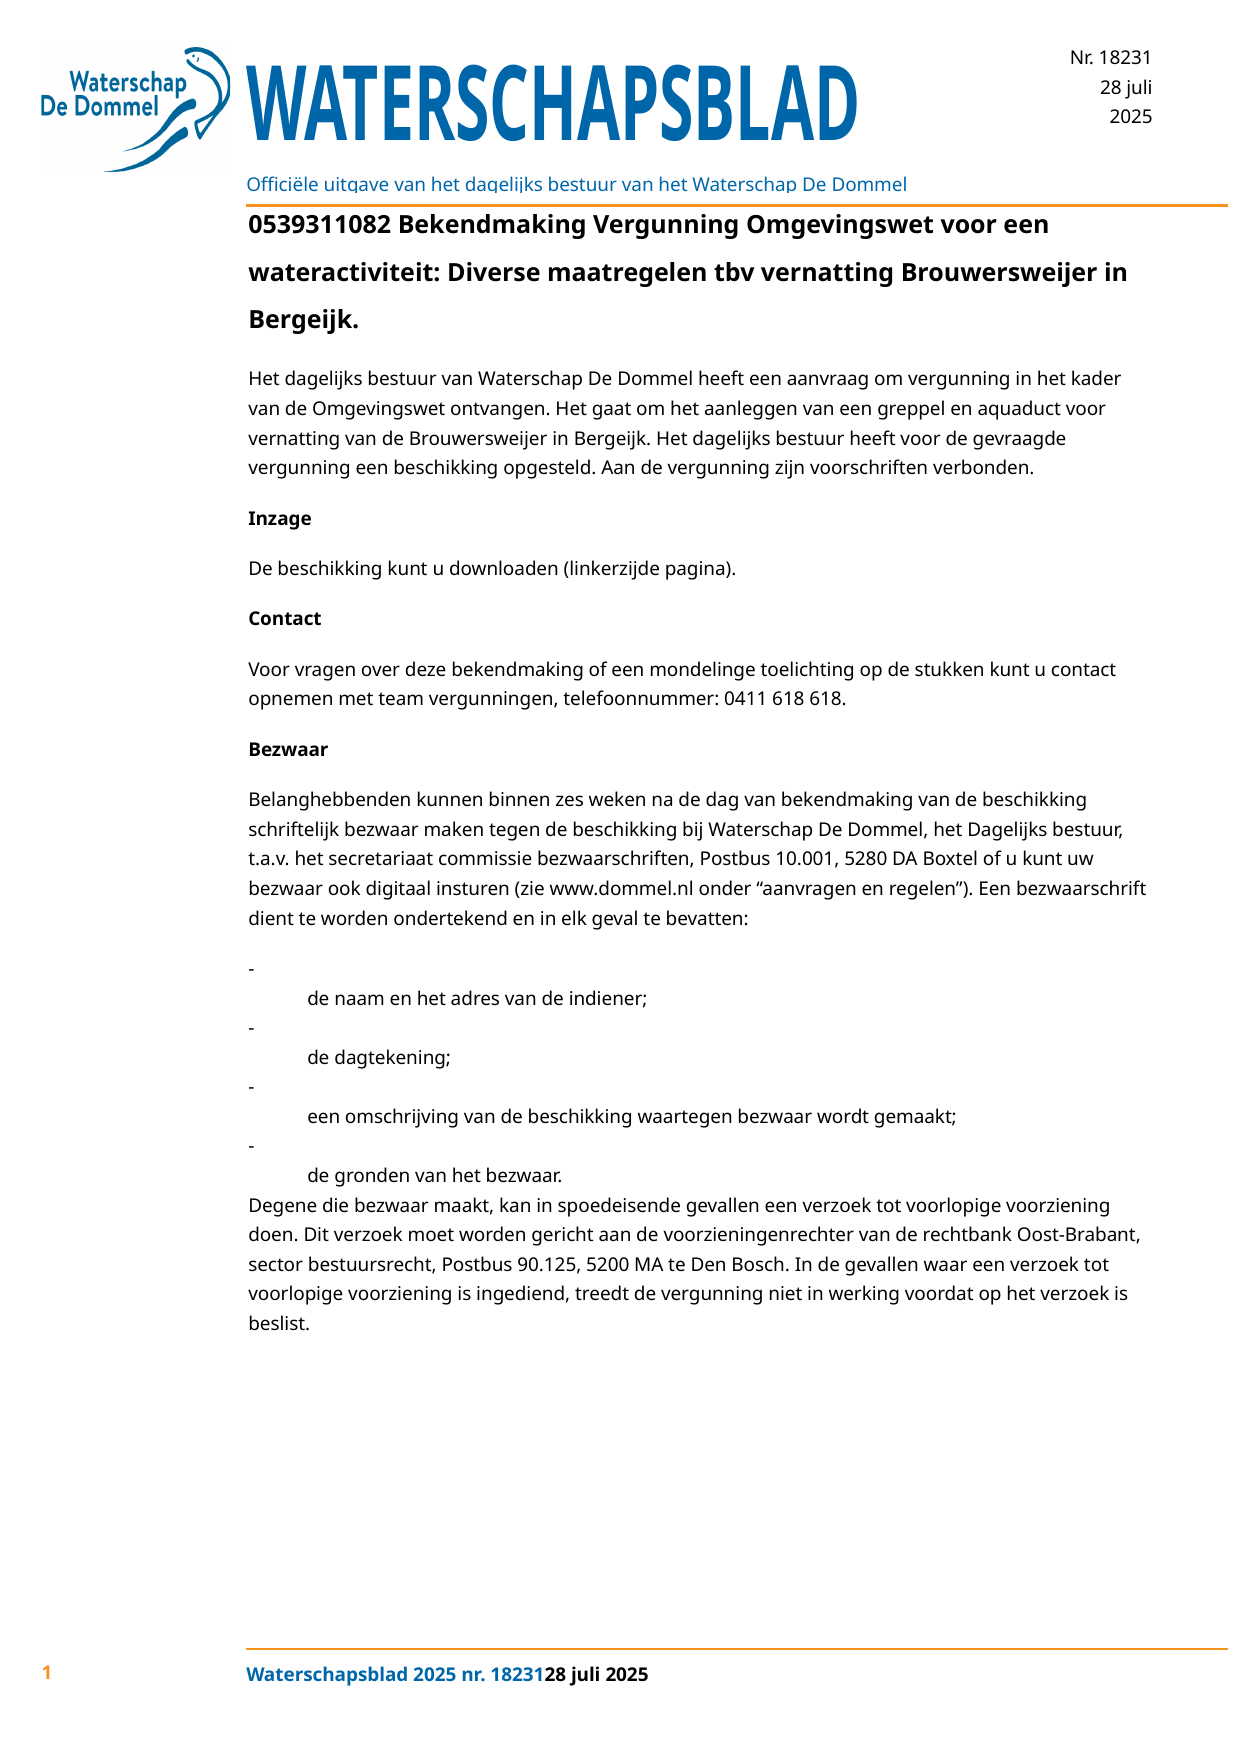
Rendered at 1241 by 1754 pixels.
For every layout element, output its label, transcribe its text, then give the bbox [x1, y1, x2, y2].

list een omschrijving van de beschikking waartegen bezwaar wordt gemaakt; [248, 1103, 1152, 1129]
picture [198, 118, 210, 131]
text Bezwaar [248, 736, 1152, 762]
picture [45, 99, 51, 111]
text Voor vragen over deze bekendmaking of een mondelinge toelichting op de stukken kunt u contact opnemen met team vergunningen, telefoonnummer: 0411 618 618. [248, 656, 1152, 711]
list de dagtekening; [248, 1044, 1152, 1069]
text Degene die bezwaar maakt, kan in spoedeisende gevallen een verzoek tot voorlopige voorziening doen. Dit verzoek moet worden gericht aan de voorzieningenrechter van de rechtbank Oost-Brabant, sector bestuursrecht, Postbus 90.125, 5200 MA te Den Bosch. In de gevallen waar een verzoek tot voorlopige voorziening is ingediend, treedt de vergunning niet in werking voordat op het verzoek is beslist. [248, 1192, 1152, 1336]
list de gronden van het bezwaar. [248, 1162, 1152, 1188]
text Het dagelijks bestuur van Waterschap De Dommel heeft een aanvraag om vergunning in het kader van de Omgevingswet ontvangen. Het gaat om het aanleggen van een greppel en aquaduct voor vernatting van de Brouwersweijer in Bergeijk. Het dagelijks bestuur heeft voor de gevraagde vergunning een beschikking opgesteld. Aan de vergunning zijn voorschriften verbonden. [248, 366, 1152, 480]
text Belanghebbenden kunnen binnen zes weken na de dag van bekendmaking van de beschikking schriftelijk bezwaar maken tegen de beschikking bij Waterschap De Dommel, het Dagelijks bestuur, t.a.v. het secretariaat commissie bezwaarschriften, Postbus 10.001, 5280 DA Boxtel of u kunt uw bezwaar ook digitaal insturen (zie www.dommel.nl onder “aanvragen en regelen”). Een bezwaarschrift dient te worden ondertekend en in elk geval te bevatten: [248, 786, 1152, 930]
text Inzage [248, 505, 1152, 530]
text De beschikking kunt u downloaden (linkerzijde pagina). [248, 555, 1152, 581]
picture [204, 47, 231, 76]
picture [41, 47, 231, 172]
text 0539311082 Bekendmaking Vergunning Omgevingswet voor een wateractiviteit: Diverse maatregelen tbv vernatting Brouwersweijer in Bergeijk. [248, 207, 1152, 336]
text Contact [248, 606, 1152, 631]
list de naam en het adres van de indiener; [248, 985, 1152, 1010]
